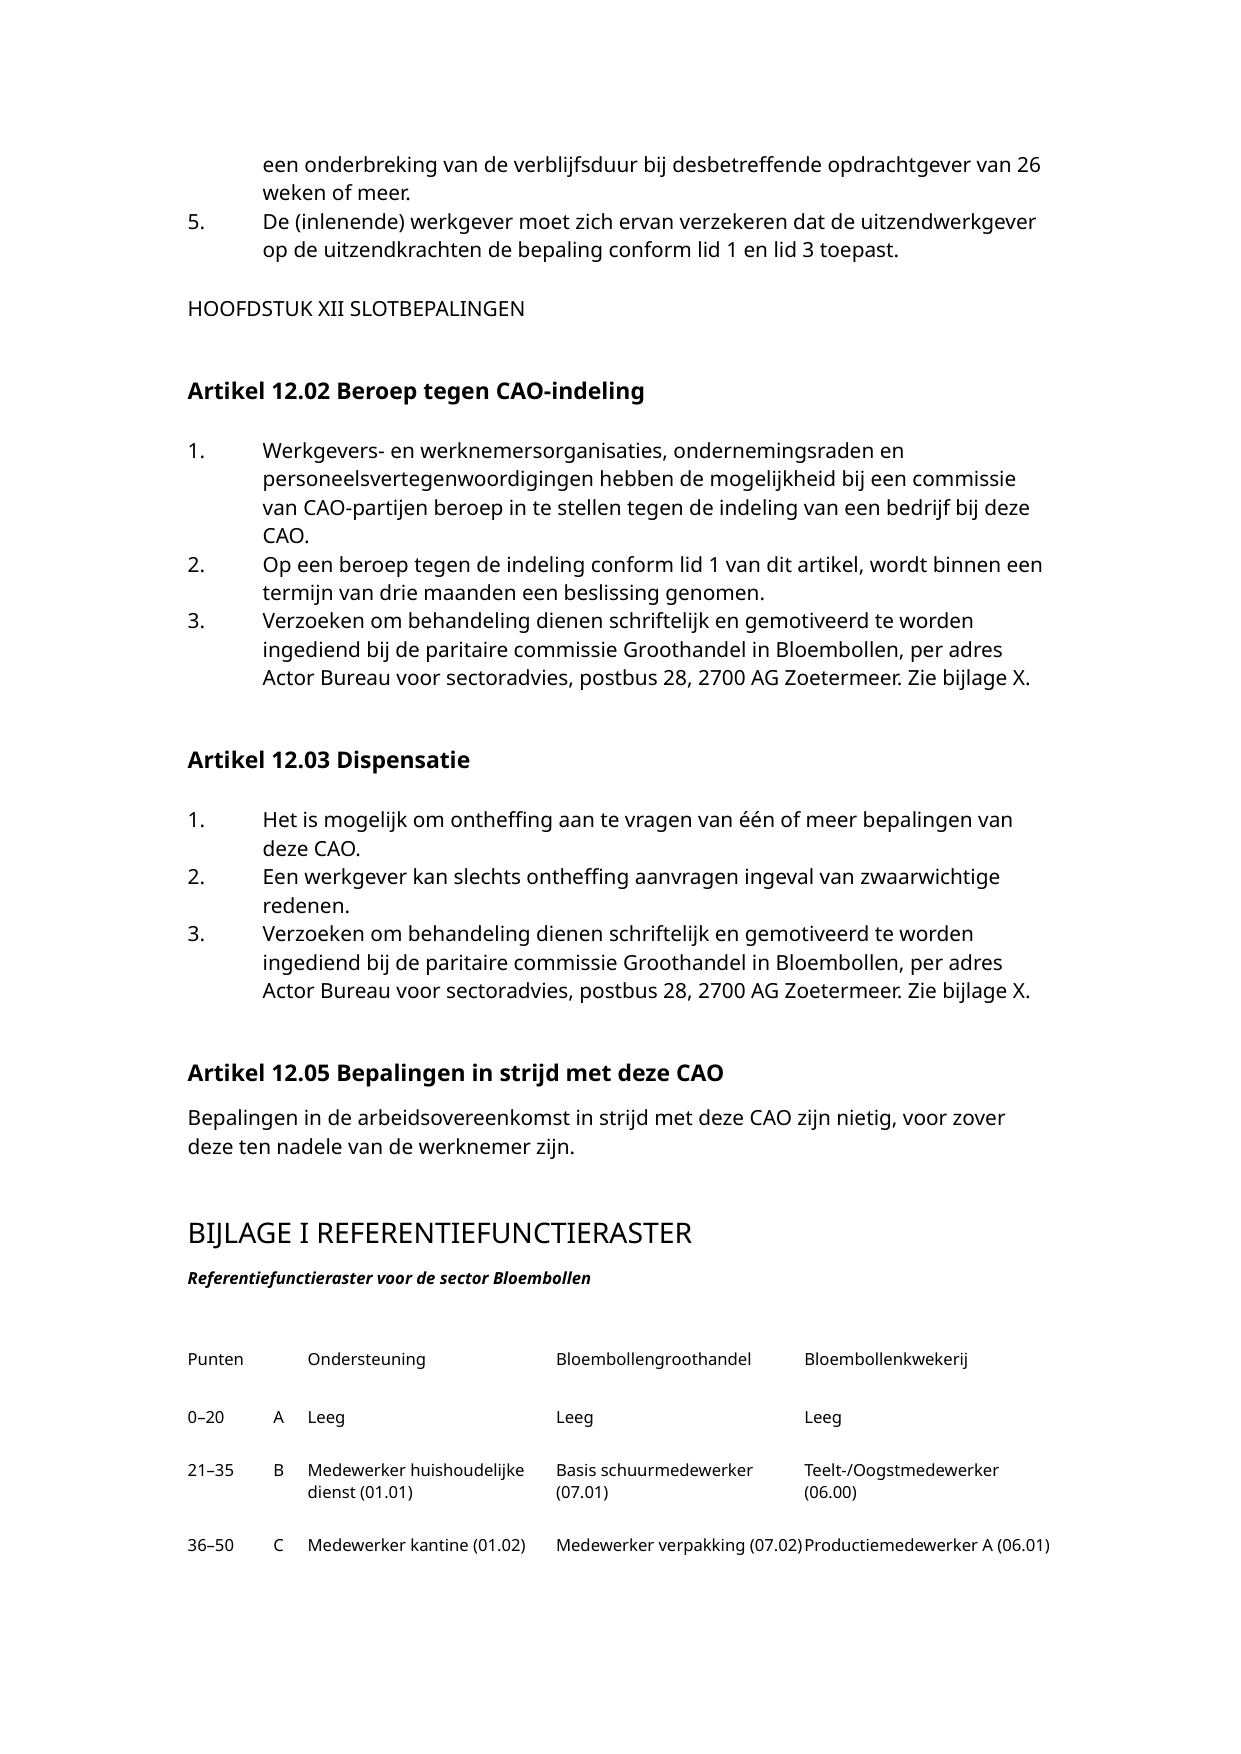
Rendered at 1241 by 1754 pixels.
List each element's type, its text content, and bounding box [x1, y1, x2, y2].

list Verzoeken om behandeling dienen schriftelijk en gemotiveerd te worden ingediend bij de paritaire commissie Groothandel in Bloembollen, per adres Actor Bureau voor sectoradvies, postbus 28, 2700 AG Zoetermeer. Zie bijlage X. [187, 607, 1053, 692]
table_cell C [273, 1534, 307, 1556]
table_cell A [273, 1406, 307, 1458]
table_header Bloembollengroothandel [556, 1347, 804, 1406]
table_header Bloembollenkwekerij [804, 1347, 1053, 1406]
table_cell Leeg [308, 1406, 556, 1458]
list Het is mogelijk om ontheffing aan te vragen van één of meer bepalingen van deze CAO. [187, 806, 1053, 862]
subtitle Artikel 12.03 Dispensatie [187, 744, 1053, 776]
table_cell Productiemedewerker A (06.01) [804, 1534, 1053, 1556]
table_cell Leeg [556, 1406, 804, 1458]
table_cell B [273, 1458, 307, 1534]
table_cell 21–35 [188, 1458, 273, 1534]
table_header Ondersteuning [308, 1347, 556, 1406]
text Bepalingen in de arbeidsovereenkomst in strijd met deze CAO zijn nietig, voor zover deze ten nadele van de werknemer zijn. [187, 1103, 1053, 1160]
list Verzoeken om behandeling dienen schriftelijk en gemotiveerd te worden ingediend bij de paritaire commissie Groothandel in Bloembollen, per adres Actor Bureau voor sectoradvies, postbus 28, 2700 AG Zoetermeer. Zie bijlage X. [187, 919, 1053, 1005]
table_cell 0–20 [188, 1406, 273, 1458]
table_cell Medewerker kantine (01.02) [308, 1534, 556, 1556]
text Referentiefunctieraster voor de sector Bloembollen [187, 1266, 1053, 1289]
list Op een beroep tegen de indeling conform lid 1 van dit artikel, wordt binnen een termijn van drie maanden een beslissing genomen. [187, 550, 1053, 607]
table_cell Medewerker huishoudelijke dienst (01.01) [308, 1458, 556, 1534]
subtitle BIJLAGE I REFERENTIEFUNCTIERASTER [187, 1213, 1053, 1251]
subtitle Artikel 12.02 Beroep tegen CAO-indeling [187, 375, 1053, 406]
table_cell Basis schuurmedewerker (07.01) [556, 1458, 804, 1534]
list Een werkgever kan slechts ontheffing aanvragen ingeval van zwaarwichtige redenen. [187, 862, 1053, 919]
table_cell Leeg [804, 1406, 1053, 1458]
table_header [273, 1347, 307, 1406]
table_cell Teelt-/Oogstmedewerker (06.00) [804, 1458, 1053, 1534]
subtitle HOOFDSTUK XII SLOTBEPALINGEN [187, 294, 1053, 322]
table_header Punten [188, 1347, 273, 1406]
table_cell Medewerker verpakking (07.02) [556, 1534, 804, 1556]
list Werkgevers- en werknemersorganisaties, ondernemingsraden en personeelsvertegenwoordigingen hebben de mogelijkheid bij een commissie van CAO-partijen beroep in te stellen tegen de indeling van een bedrijf bij deze CAO. [187, 436, 1053, 550]
subtitle Artikel 12.05 Bepalingen in strijd met deze CAO [187, 1057, 1053, 1088]
list De (inlenende) werkgever moet zich ervan verzekeren dat de uitzendwerkgever op de uitzendkrachten de bepaling conform lid 1 en lid 3 toepast. [187, 207, 1053, 264]
table_cell 36–50 [188, 1534, 273, 1556]
list een onderbreking van de verblijfsduur bij desbetreffende opdrachtgever van 26 weken of meer. [187, 150, 1053, 207]
